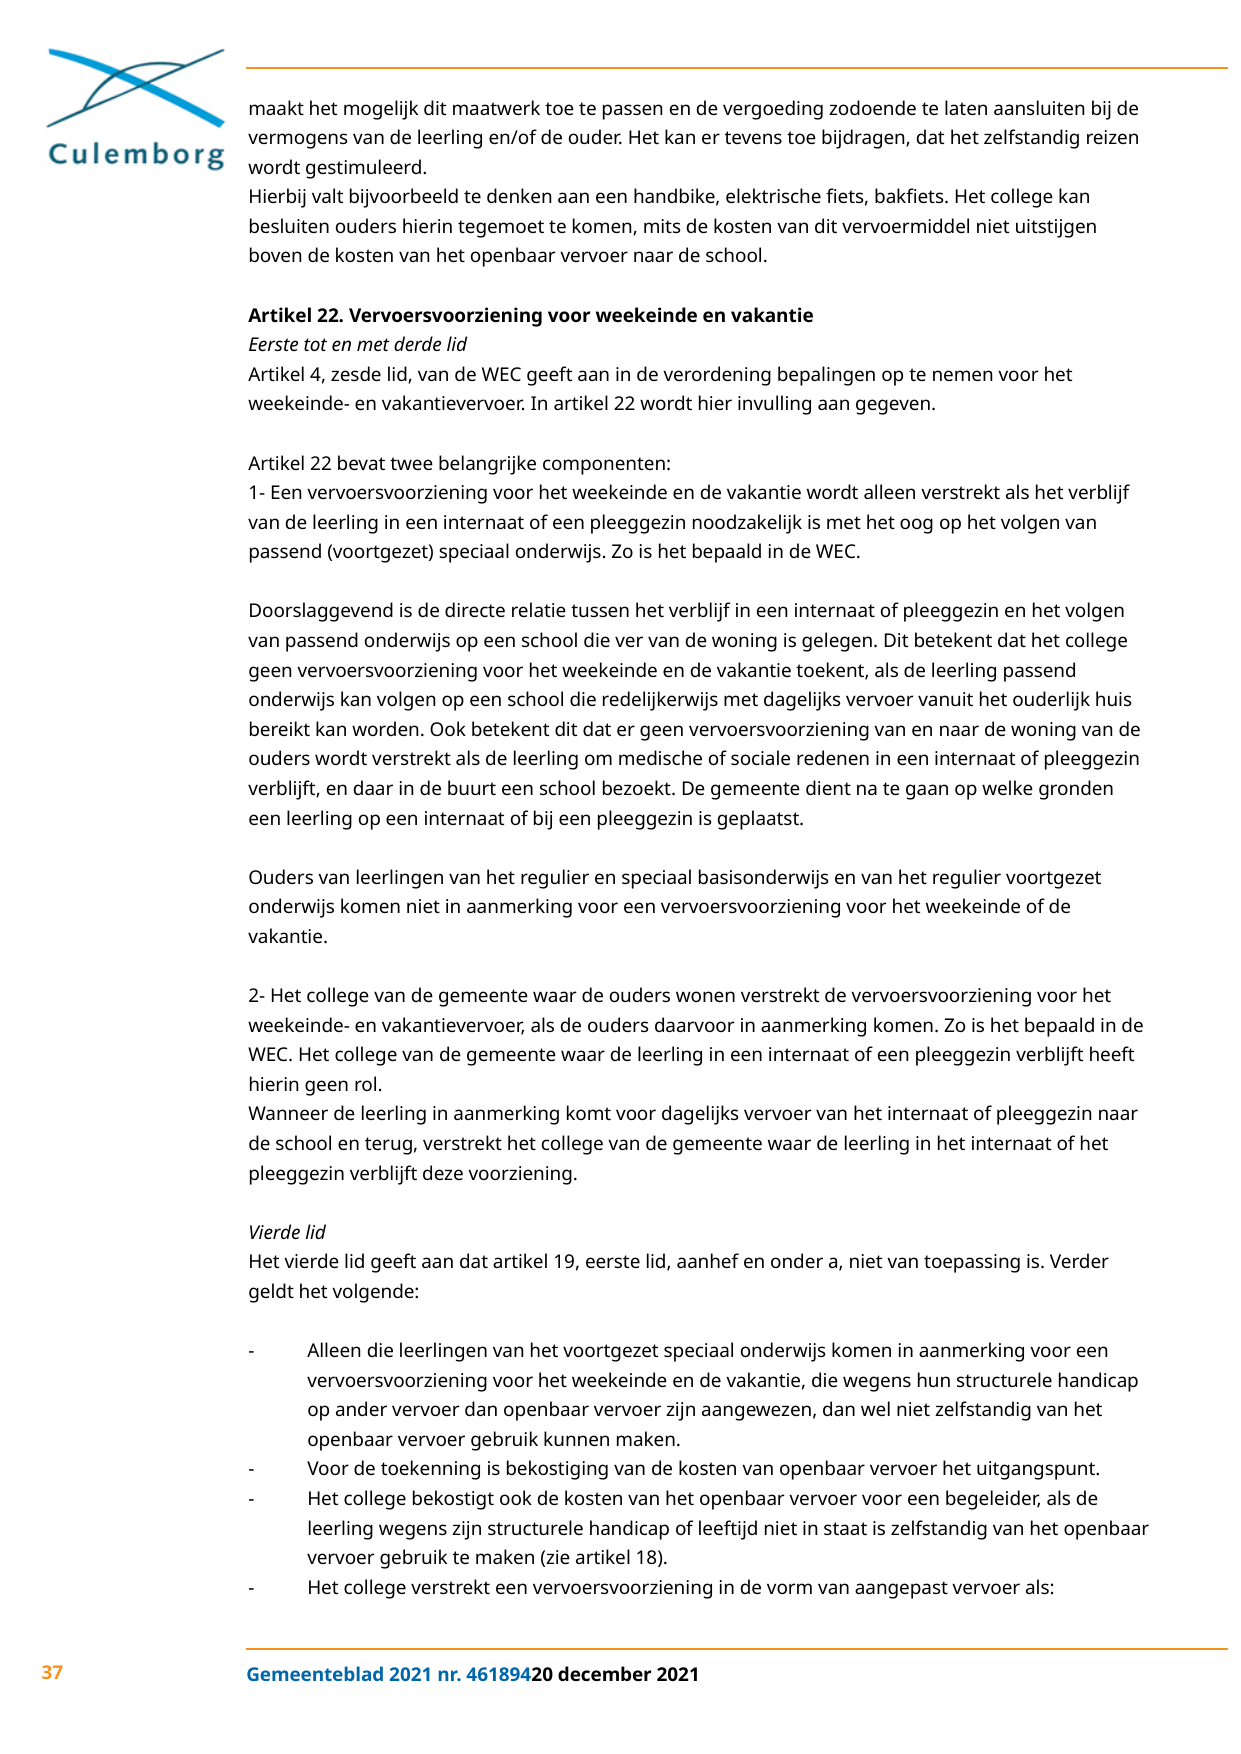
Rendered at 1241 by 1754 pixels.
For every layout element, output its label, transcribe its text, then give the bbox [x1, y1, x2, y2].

text Artikel 4, zesde lid, van de WEC geeft aan in de verordening bepalingen op te nemen voor het weekeinde- en vakantievervoer. In artikel 22 wordt hier invulling aan gegeven. [248, 361, 1152, 416]
list Alleen die leerlingen van het voortgezet speciaal onderwijs komen in aanmerking voor een vervoersvoorziening voor het weekeinde en de vakantie, die wegens hun structurele handicap op ander vervoer dan openbaar vervoer zijn aangewezen, dan wel niet zelfstandig van het openbaar vervoer gebruik kunnen maken. [248, 1337, 1152, 1452]
text Hierbij valt bijvoorbeeld te denken aan een handbike, elektrische fiets, bakfiets. Het college kan besluiten ouders hierin tegemoet te komen, mits de kosten van dit vervoermiddel niet uitstijgen boven de kosten van het openbaar vervoer naar de school. [248, 183, 1152, 268]
list Het college verstrekt een vervoersvoorziening in de vorm van aangepast vervoer als: [248, 1574, 1152, 1600]
text Artikel 22. Vervoersvoorziening voor weekeinde en vakantie [248, 302, 1152, 328]
text Het vierde lid geeft aan dat artikel 19, eerste lid, aanhef en onder a, niet van toepassing is. Verder geldt het volgende: [248, 1248, 1152, 1304]
text Doorslaggevend is de directe relatie tussen het verblijf in een internaat of pleeggezin en het volgen van passend onderwijs op een school die ver van de woning is gelegen. Dit betekent dat het college geen vervoersvoorziening voor het weekeinde en de vakantie toekent, als de leerling passend onderwijs kan volgen op een school die redelijkerwijs met dagelijks vervoer vanuit het ouderlijk huis bereikt kan worden. Ook betekent dit dat er geen vervoersvoorziening van en naar de woning van de ouders wordt verstrekt als de leerling om medische of sociale redenen in een internaat of pleeggezin verblijft, en daar in de buurt een school bezoekt. De gemeente dient na te gaan op welke gronden een leerling op een internaat of bij een pleeggezin is geplaatst. [248, 598, 1152, 831]
text 1- Een vervoersvoorziening voor het weekeinde en de vakantie wordt alleen verstrekt als het verblijf van de leerling in een internaat of een pleeggezin noodzakelijk is met het oog op het volgen van passend (voortgezet) speciaal onderwijs. Zo is het bepaald in de WEC. [248, 479, 1152, 564]
text Wanneer de leerling in aanmerking komt voor dagelijks vervoer van het internaat of pleeggezin naar de school en terug, verstrekt het college van de gemeente waar de leerling in het internaat of het pleeggezin verblijft deze voorziening. [248, 1101, 1152, 1186]
list Het college bekostigt ook de kosten van het openbaar vervoer voor een begeleider, als de leerling wegens zijn structurele handicap of leeftijd niet in staat is zelfstandig van het openbaar vervoer gebruik te maken (zie artikel 18). [248, 1485, 1152, 1570]
text maakt het mogelijk dit maatwerk toe te passen en de vergoeding zodoende te laten aansluiten bij de vermogens van de leerling en/of de ouder. Het kan er tevens toe bijdragen, dat het zelfstandig reizen wordt gestimuleerd. [248, 95, 1152, 180]
text Ouders van leerlingen van het regulier en speciaal basisonderwijs en van het regulier voortgezet onderwijs komen niet in aanmerking voor een vervoersvoorziening voor het weekeinde of de vakantie. [248, 864, 1152, 949]
text Eerste tot en met derde lid [248, 331, 1152, 357]
picture [41, 47, 231, 172]
list Voor de toekenning is bekostiging van de kosten van openbaar vervoer het uitgangspunt. [248, 1456, 1152, 1481]
text Artikel 22 bevat twee belangrijke componenten: [248, 450, 1152, 476]
text Vierde lid [248, 1219, 1152, 1245]
text 2- Het college van de gemeente waar de ouders wonen verstrekt de vervoersvoorziening voor het weekeinde- en vakantievervoer, als de ouders daarvoor in aanmerking komen. Zo is het bepaald in de WEC. Het college van de gemeente waar de leerling in een internaat of een pleeggezin verblijft heeft hierin geen rol. [248, 982, 1152, 1097]
